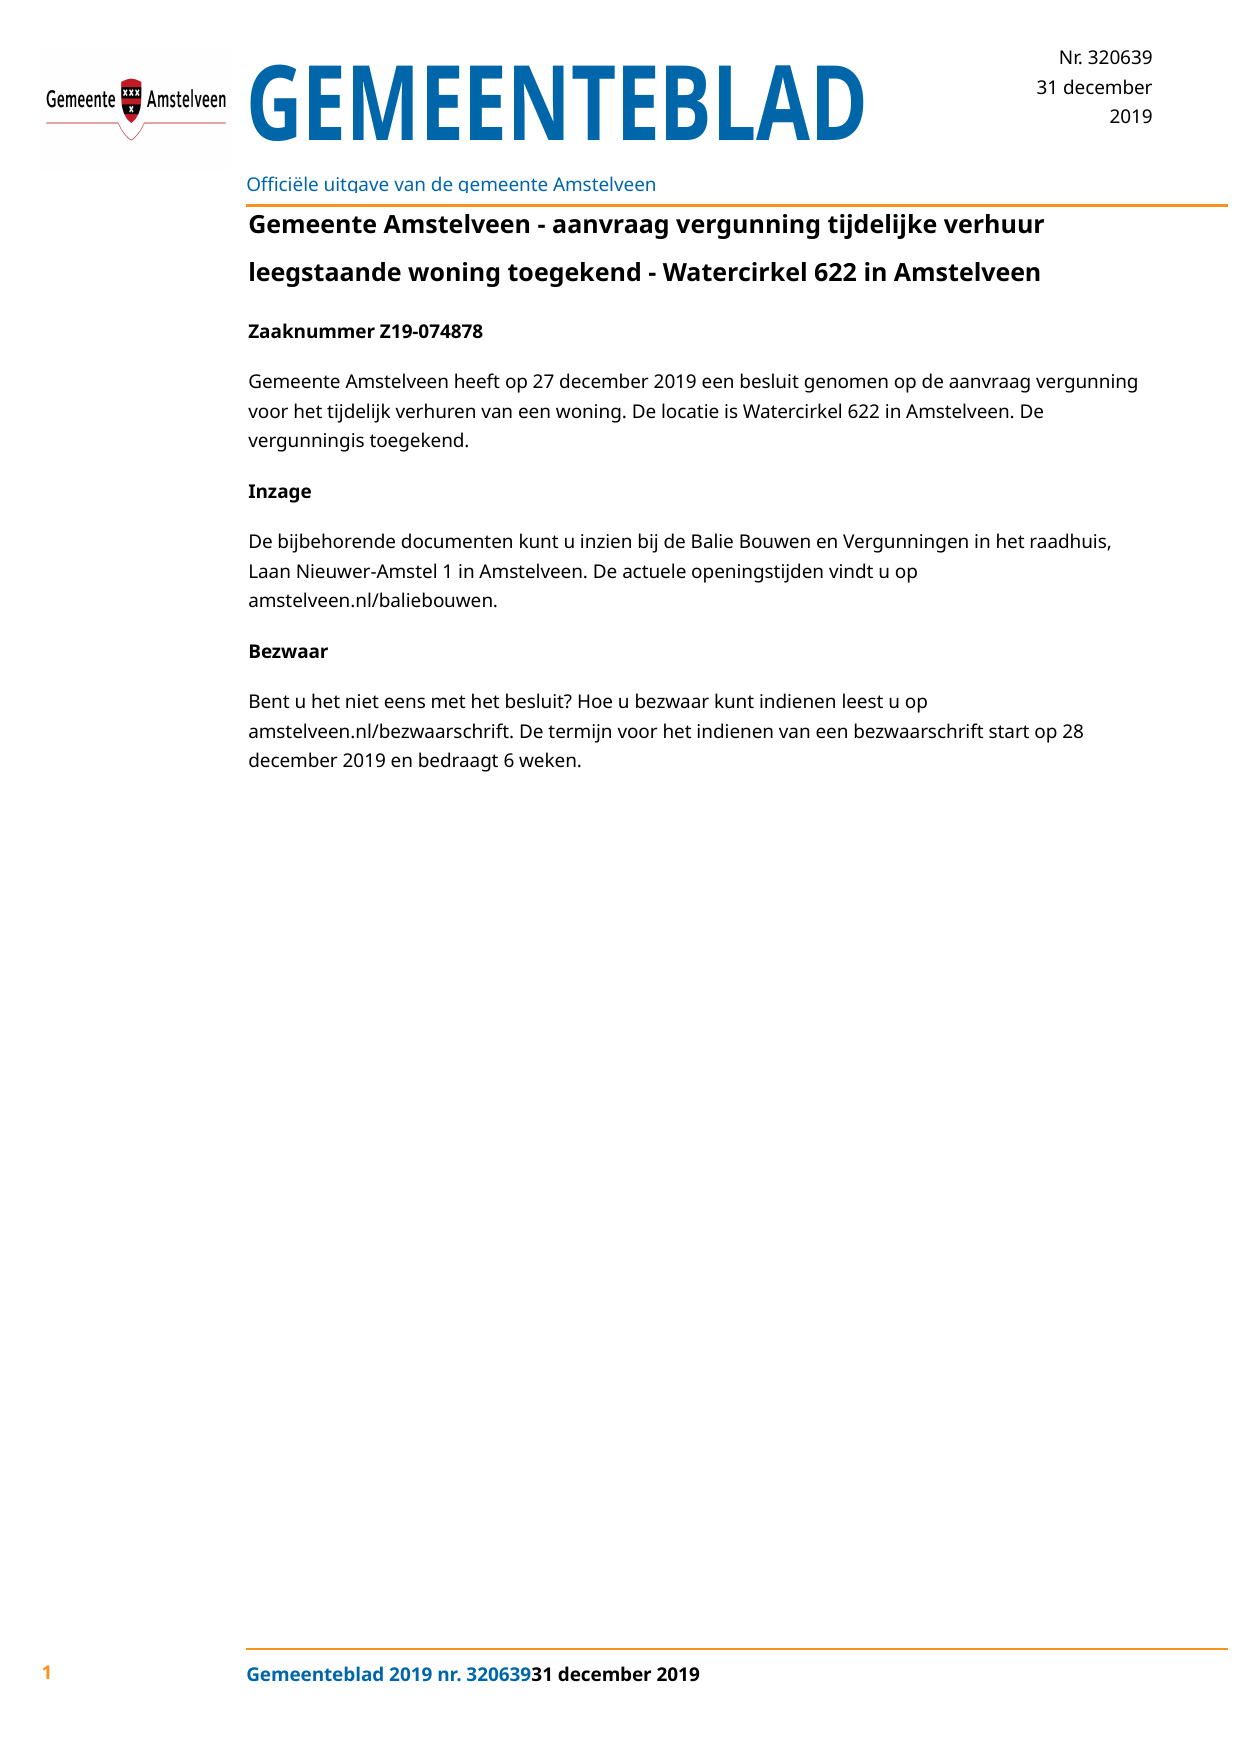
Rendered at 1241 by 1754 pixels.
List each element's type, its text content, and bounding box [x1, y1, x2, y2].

text Gemeente Amstelveen - aanvraag vergunning tijdelijke verhuur leegstaande woning toegekend - Watercirkel 622 in Amstelveen [248, 207, 1152, 288]
text Zaaknummer Z19-074878 [248, 318, 1152, 344]
picture [41, 47, 231, 172]
text Bezwaar [248, 638, 1152, 664]
text Bent u het niet eens met het besluit? Hoe u bezwaar kunt indienen leest u op amstelveen.nl/bezwaarschrift. De termijn voor het indienen van een bezwaarschrift start op 28 december 2019 en bedraagt 6 weken. [248, 688, 1152, 773]
text Inzage [248, 478, 1152, 504]
text De bijbehorende documenten kunt u inzien bij de Balie Bouwen en Vergunningen in het raadhuis, Laan Nieuwer-Amstel 1 in Amstelveen. De actuele openingstijden vindt u op amstelveen.nl/baliebouwen. [248, 528, 1152, 613]
text Gemeente Amstelveen heeft op 27 december 2019 een besluit genomen op de aanvraag vergunning voor het tijdelijk verhuren van een woning. De locatie is Watercirkel 622 in Amstelveen. De vergunningis toegekend. [248, 368, 1152, 453]
